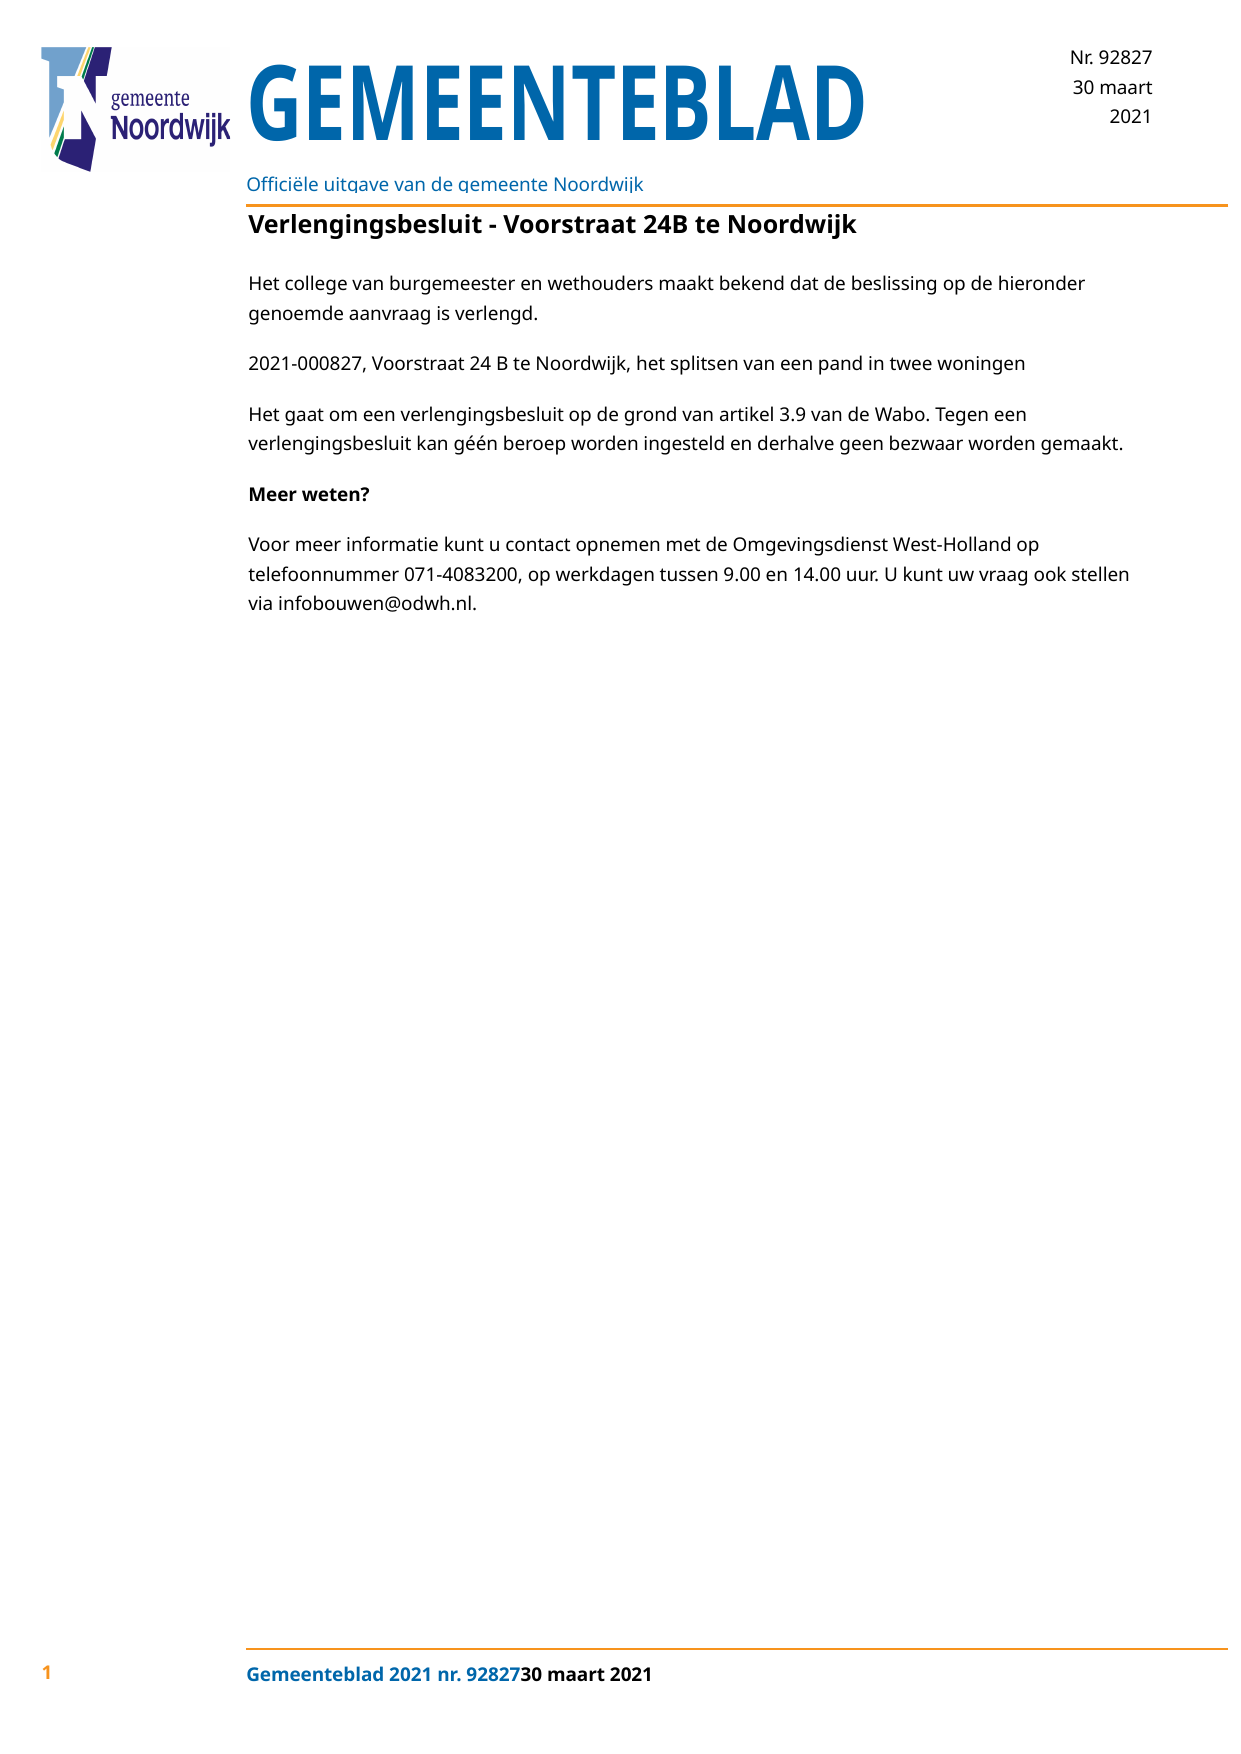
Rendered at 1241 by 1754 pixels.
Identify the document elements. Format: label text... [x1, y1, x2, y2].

picture [41, 47, 231, 172]
text Het gaat om een verlengingsbesluit op de grond van artikel 3.9 van de Wabo. Tegen een verlengingsbesluit kan géén beroep worden ingesteld en derhalve geen bezwaar worden gemaakt. [248, 401, 1152, 456]
text Meer weten? [248, 481, 1152, 506]
text Het college van burgemeester en wethouders maakt bekend dat de beslissing op de hieronder genoemde aanvraag is verlengd. [248, 270, 1152, 326]
text 2021-000827, Voorstraat 24 B te Noordwijk, het splitsen van een pand in twee woningen [248, 350, 1152, 376]
text Verlengingsbesluit - Voorstraat 24B te Noordwijk [248, 207, 1152, 241]
text Voor meer informatie kunt u contact opnemen met de Omgevingsdienst West-Holland op telefoonnummer 071-4083200, op werkdagen tussen 9.00 en 14.00 uur. U kunt uw vraag ook stellen via infobouwen@odwh.nl. [248, 531, 1152, 616]
